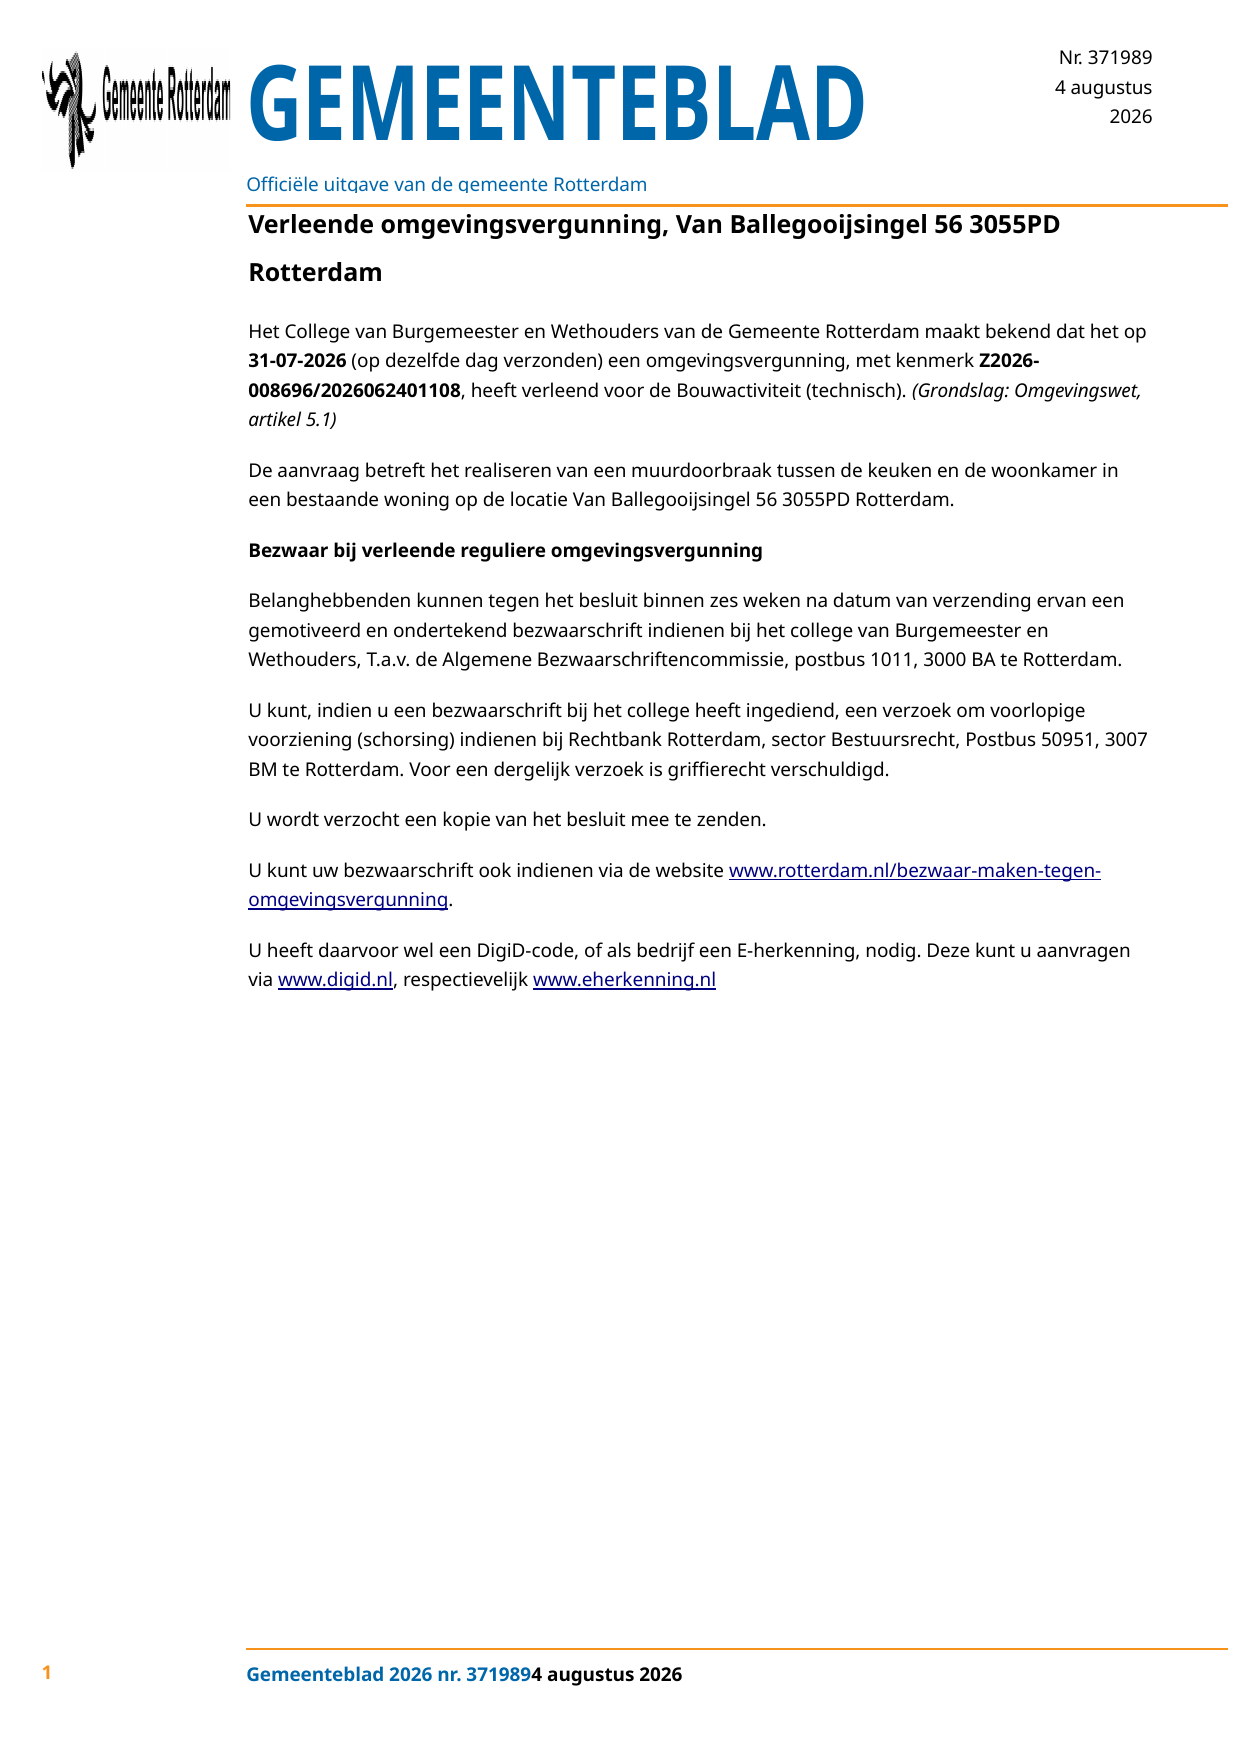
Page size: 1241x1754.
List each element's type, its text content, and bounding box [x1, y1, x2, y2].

text Het College van Burgemeester en Wethouders van de Gemeente Rotterdam maakt bekend dat het op 31-07-2026 (op dezelfde dag verzonden) een omgevingsvergunning, met kenmerk Z2026-008696/2026062401108, heeft verleend voor de Bouwactiviteit (technisch). (Grondslag: Omgevingswet, artikel 5.1) [248, 318, 1152, 432]
text U kunt, indien u een bezwaarschrift bij het college heeft ingediend, een verzoek om voorlopige voorziening (schorsing) indienen bij Rechtbank Rotterdam, sector Bestuursrecht, Postbus 50951, 3007 BM te Rotterdam. Voor een dergelijk verzoek is griffierecht verschuldigd. [248, 697, 1152, 782]
text U kunt uw bezwaarschrift ook indienen via de website www.rotterdam.nl/bezwaar-maken-tegen-omgevingsvergunning. [248, 857, 1152, 912]
text Verleende omgevingsvergunning, Van Ballegooijsingel 56 3055PD Rotterdam [248, 207, 1152, 288]
text De aanvraag betreft het realiseren van een muurdoorbraak tussen de keuken en de woonkamer in een bestaande woning op de locatie Van Ballegooijsingel 56 3055PD Rotterdam. [248, 457, 1152, 512]
text U wordt verzocht een kopie van het besluit mee te zenden. [248, 807, 1152, 832]
picture [41, 47, 231, 172]
text Belanghebbenden kunnen tegen het besluit binnen zes weken na datum van verzending ervan een gemotiveerd en ondertekend bezwaarschrift indienen bij het college van Burgemeester en Wethouders, T.a.v. de Algemene Bezwaarschriftencommissie, postbus 1011, 3000 BA te Rotterdam. [248, 587, 1152, 672]
text Bezwaar bij verleende reguliere omgevingsvergunning [248, 537, 1152, 563]
text U heeft daarvoor wel een DigiD-code, of als bedrijf een E-herkenning, nodig. Deze kunt u aanvragen via www.digid.nl, respectievelijk www.eherkenning.nl [248, 937, 1152, 992]
